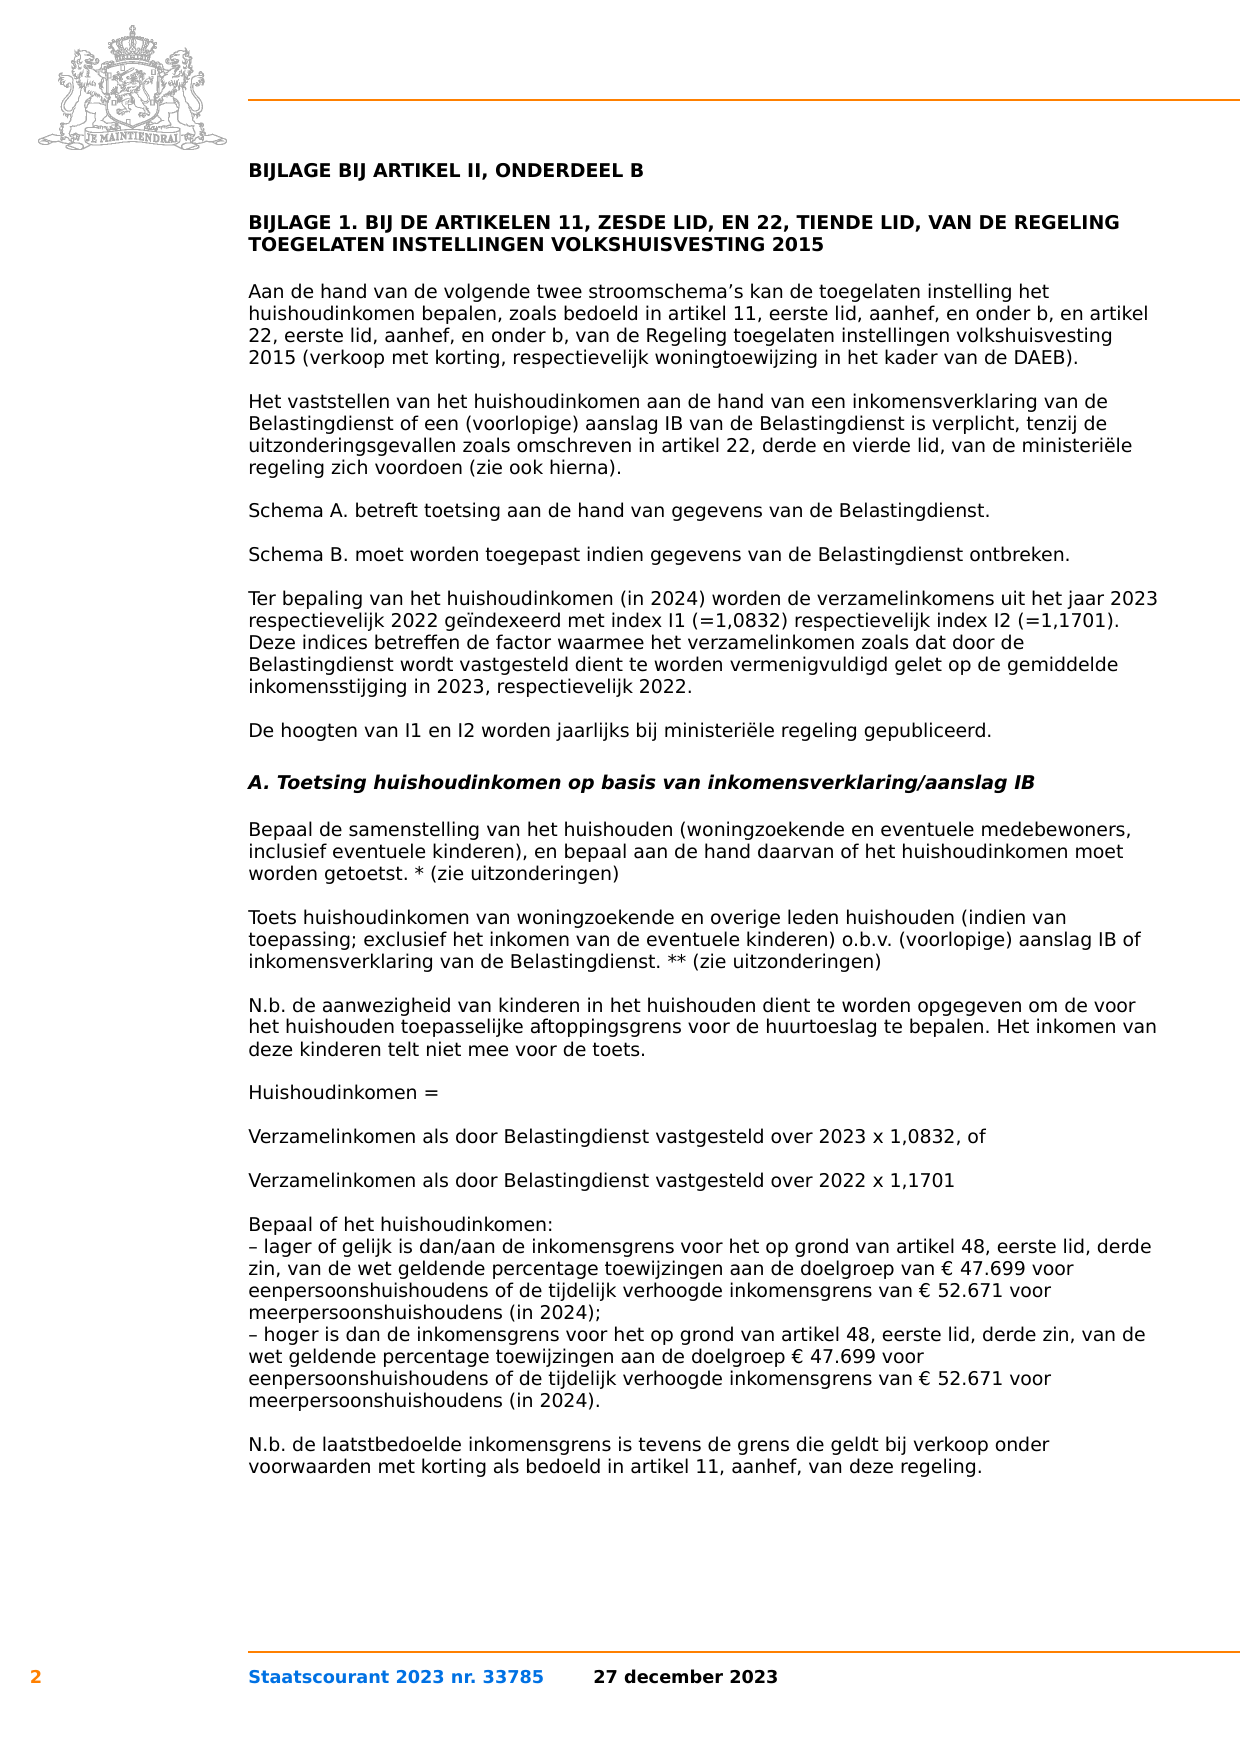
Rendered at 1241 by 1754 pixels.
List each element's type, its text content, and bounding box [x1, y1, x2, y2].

text – lager of gelijk is dan/aan de inkomensgrens voor het op grond van artikel 48, eerste lid, derde zin, van de wet geldende percentage toewijzingen aan de doelgroep van € 47.699 voor eenpersoonshuishoudens of de tijdelijk verhoogde inkomensgrens van € 52.671 voor meerpersoonshuishoudens (in 2024); [248, 1236, 1163, 1324]
text Aan de hand van de volgende twee stroomschema’s kan de toegelaten instelling het huishoudinkomen bepalen, zoals bedoeld in artikel 11, eerste lid, aanhef, en onder b, en artikel 22, eerste lid, aanhef, en onder b, van de Regeling toegelaten instellingen volkshuisvesting 2015 (verkoop met korting, respectievelijk woningtoewijzing in het kader van de DAEB). [248, 281, 1163, 369]
text N.b. de laatstbedoelde inkomensgrens is tevens de grens die geldt bij verkoop onder voorwaarden met korting als bedoeld in artikel 11, aanhef, van deze regeling. [248, 1433, 1163, 1477]
text Schema B. moet worden toegepast indien gegevens van de Belastingdienst ontbreken. [248, 544, 1163, 566]
text Bepaal de samenstelling van het huishouden (woningzoekende en eventuele medebewoners, inclusief eventuele kinderen), en bepaal aan de hand daarvan of het huishoudinkomen moet worden getoetst. * (zie uitzonderingen) [248, 819, 1163, 885]
text Toets huishoudinkomen van woningzoekende en overige leden huishouden (indien van toepassing; exclusief het inkomen van de eventuele kinderen) o.b.v. (voorlopige) aanslag IB of inkomensverklaring van de Belastingdienst. ** (zie uitzonderingen) [248, 907, 1163, 973]
text Ter bepaling van het huishoudinkomen (in 2024) worden de verzamelinkomens uit het jaar 2023 respectievelijk 2022 geïndexeerd met index I1 (=1,0832) respectievelijk index I2 (=1,1701). Deze indices betreffen de factor waarmee het verzamelinkomen zoals dat door de Belastingdienst wordt vastgesteld dient te worden vermenigvuldigd gelet op de gemiddelde inkomensstijging in 2023, respectievelijk 2022. [248, 588, 1163, 698]
text Verzamelinkomen als door Belastingdienst vastgesteld over 2023 x 1,0832, of [248, 1126, 1163, 1148]
picture [38, 25, 227, 150]
subtitle BIJLAGE 1. BIJ DE ARTIKELEN 11, ZESDE LID, EN 22, TIENDE LID, VAN DE REGELING TOEGELATEN INSTELLINGEN VOLKSHUISVESTING 2015 [248, 212, 1163, 256]
text Bepaal of het huishoudinkomen: [248, 1214, 1163, 1236]
text Het vaststellen van het huishoudinkomen aan de hand van een inkomensverklaring van de Belastingdienst of een (voorlopige) aanslag IB van de Belastingdienst is verplicht, tenzij de uitzonderingsgevallen zoals omschreven in artikel 22, derde en vierde lid, van de ministeriële regeling zich voordoen (zie ook hierna). [248, 391, 1163, 478]
text N.b. de aanwezigheid van kinderen in het huishouden dient te worden opgegeven om de voor het huishouden toepasselijke aftoppingsgrens voor de huurtoeslag te bepalen. Het inkomen van deze kinderen telt niet mee voor de toets. [248, 994, 1163, 1060]
subtitle BIJLAGE BIJ ARTIKEL II, ONDERDEEL B [248, 160, 1163, 182]
subtitle A. Toetsing huishoudinkomen op basis van inkomensverklaring/aanslag IB [248, 772, 1163, 794]
text Huishoudinkomen = [248, 1082, 1163, 1104]
text – hoger is dan de inkomensgrens voor het op grond van artikel 48, eerste lid, derde zin, van de wet geldende percentage toewijzingen aan de doelgroep € 47.699 voor eenpersoonshuishoudens of de tijdelijk verhoogde inkomensgrens van € 52.671 voor meerpersoonshuishoudens (in 2024). [248, 1324, 1163, 1412]
text Verzamelinkomen als door Belastingdienst vastgesteld over 2022 x 1,1701 [248, 1170, 1163, 1192]
text Schema A. betreft toetsing aan de hand van gegevens van de Belastingdienst. [248, 500, 1163, 522]
text De hoogten van I1 en I2 worden jaarlijks bij ministeriële regeling gepubliceerd. [248, 720, 1163, 742]
